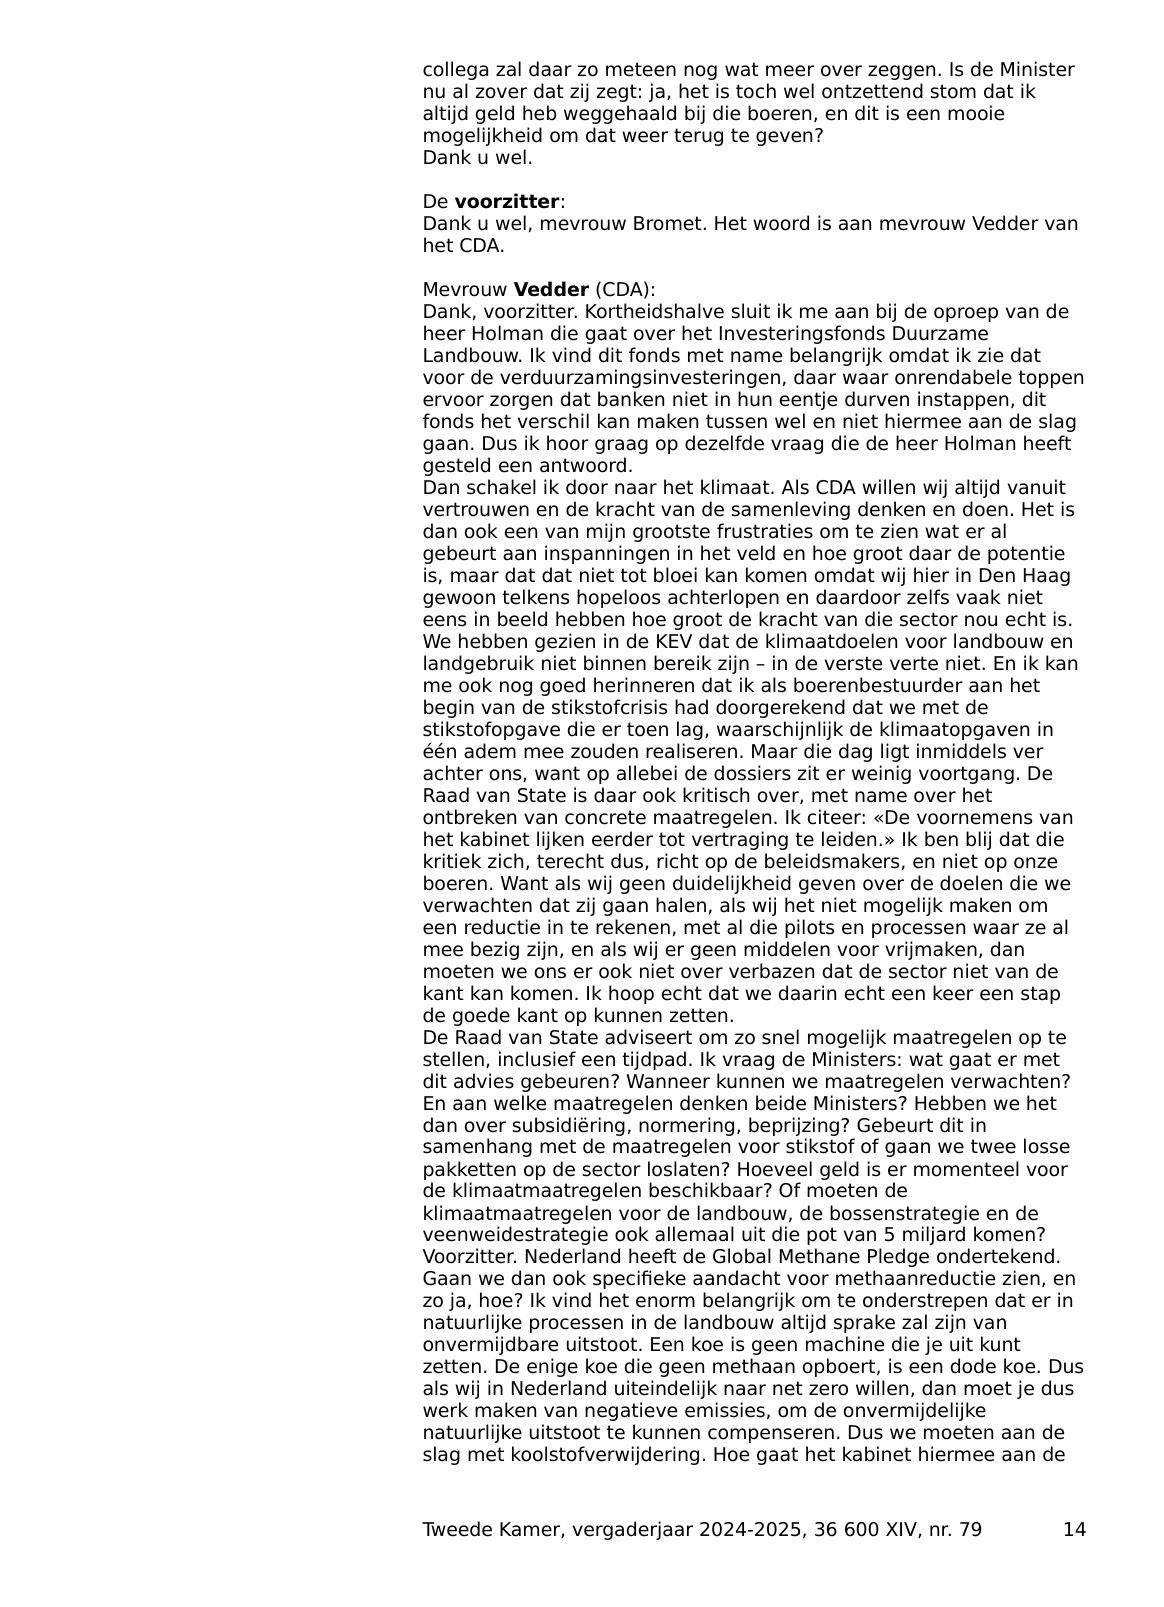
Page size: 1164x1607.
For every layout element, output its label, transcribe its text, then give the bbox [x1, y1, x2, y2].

text Dan schakel ik door naar het klimaat. Als CDA willen wij altijd vanuit vertrouwen en de kracht van de samenleving denken en doen. Het is dan ook een van mijn grootste frustraties om te zien wat er al gebeurt aan inspanningen in het veld en hoe groot daar de potentie is, maar dat dat niet tot bloei kan komen omdat wij hier in Den Haag gewoon telkens hopeloos achterlopen en daardoor zelfs vaak niet eens in beeld hebben hoe groot de kracht van die sector nou echt is. We hebben gezien in de KEV dat de klimaatdoelen voor landbouw en landgebruik niet binnen bereik zijn – in de verste verte niet. En ik kan me ook nog goed herinneren dat ik als boerenbestuurder aan het begin van de stikstofcrisis had doorgerekend dat we met de stikstofopgave die er toen lag, waarschijnlijk de klimaatopgaven in één adem mee zouden realiseren. Maar die dag ligt inmiddels ver achter ons, want op allebei de dossiers zit er weinig voortgang. De Raad van State is daar ook kritisch over, met name over het ontbreken van concrete maatregelen. Ik citeer: «De voornemens van het kabinet lijken eerder tot vertraging te leiden.» Ik ben blij dat die kritiek zich, terecht dus, richt op de beleidsmakers, en niet op onze boeren. Want als wij geen duidelijkheid geven over de doelen die we verwachten dat zij gaan halen, als wij het niet mogelijk maken om een reductie in te rekenen, met al die pilots en processen waar ze al mee bezig zijn, en als wij er geen middelen voor vrijmaken, dan moeten we ons er ook niet over verbazen dat de sector niet van de kant kan komen. Ik hoop echt dat we daarin echt een keer een stap de goede kant op kunnen zetten. [422, 477, 1087, 1027]
text collega zal daar zo meteen nog wat meer over zeggen. Is de Minister nu al zover dat zij zegt: ja, het is toch wel ontzettend stom dat ik altijd geld heb weggehaald bij die boeren, en dit is een mooie mogelijkheid om dat weer terug te geven? [422, 59, 1087, 147]
text Dank, voorzitter. Kortheidshalve sluit ik me aan bij de oproep van de heer Holman die gaat over het Investeringsfonds Duurzame Landbouw. Ik vind dit fonds met name belangrijk omdat ik zie dat voor de verduurzamingsinvesteringen, daar waar onrendabele toppen ervoor zorgen dat banken niet in hun eentje durven instappen, dit fonds het verschil kan maken tussen wel en niet hiermee aan de slag gaan. Dus ik hoor graag op dezelfde vraag die de heer Holman heeft gesteld een antwoord. [422, 301, 1087, 477]
text Voorzitter. Nederland heeft de Global Methane Pledge ondertekend. Gaan we dan ook specifieke aandacht voor methaanreductie zien, en zo ja, hoe? Ik vind het enorm belangrijk om te onderstrepen dat er in natuurlijke processen in de landbouw altijd sprake zal zijn van onvermijdbare uitstoot. Een koe is geen machine die je uit kunt zetten. De enige koe die geen methaan opboert, is een dode koe. Dus als wij in Nederland uiteindelijk naar net zero willen, dan moet je dus werk maken van negatieve emissies, om de onvermijdelijke natuurlijke uitstoot te kunnen compenseren. Dus we moeten aan de slag met koolstofverwijdering. Hoe gaat het kabinet hiermee aan de [422, 1246, 1087, 1466]
text Dank u wel, mevrouw Bromet. Het woord is aan mevrouw Vedder van het CDA. [422, 213, 1087, 257]
text De Raad van State adviseert om zo snel mogelijk maatregelen op te stellen, inclusief een tijdpad. Ik vraag de Ministers: wat gaat er met dit advies gebeuren? Wanneer kunnen we maatregelen verwachten? En aan welke maatregelen denken beide Ministers? Hebben we het dan over subsidiëring, normering, beprijzing? Gebeurt dit in samenhang met de maatregelen voor stikstof of gaan we twee losse pakketten op de sector loslaten? Hoeveel geld is er momenteel voor de klimaatmaatregelen beschikbaar? Of moeten de klimaatmaatregelen voor de landbouw, de bossenstrategie en de veenweidestrategie ook allemaal uit die pot van 5 miljard komen? [422, 1027, 1087, 1246]
text Dank u wel. [422, 147, 1087, 169]
text De voorzitter: [422, 191, 1087, 213]
text Mevrouw Vedder (CDA): [422, 279, 1087, 301]
